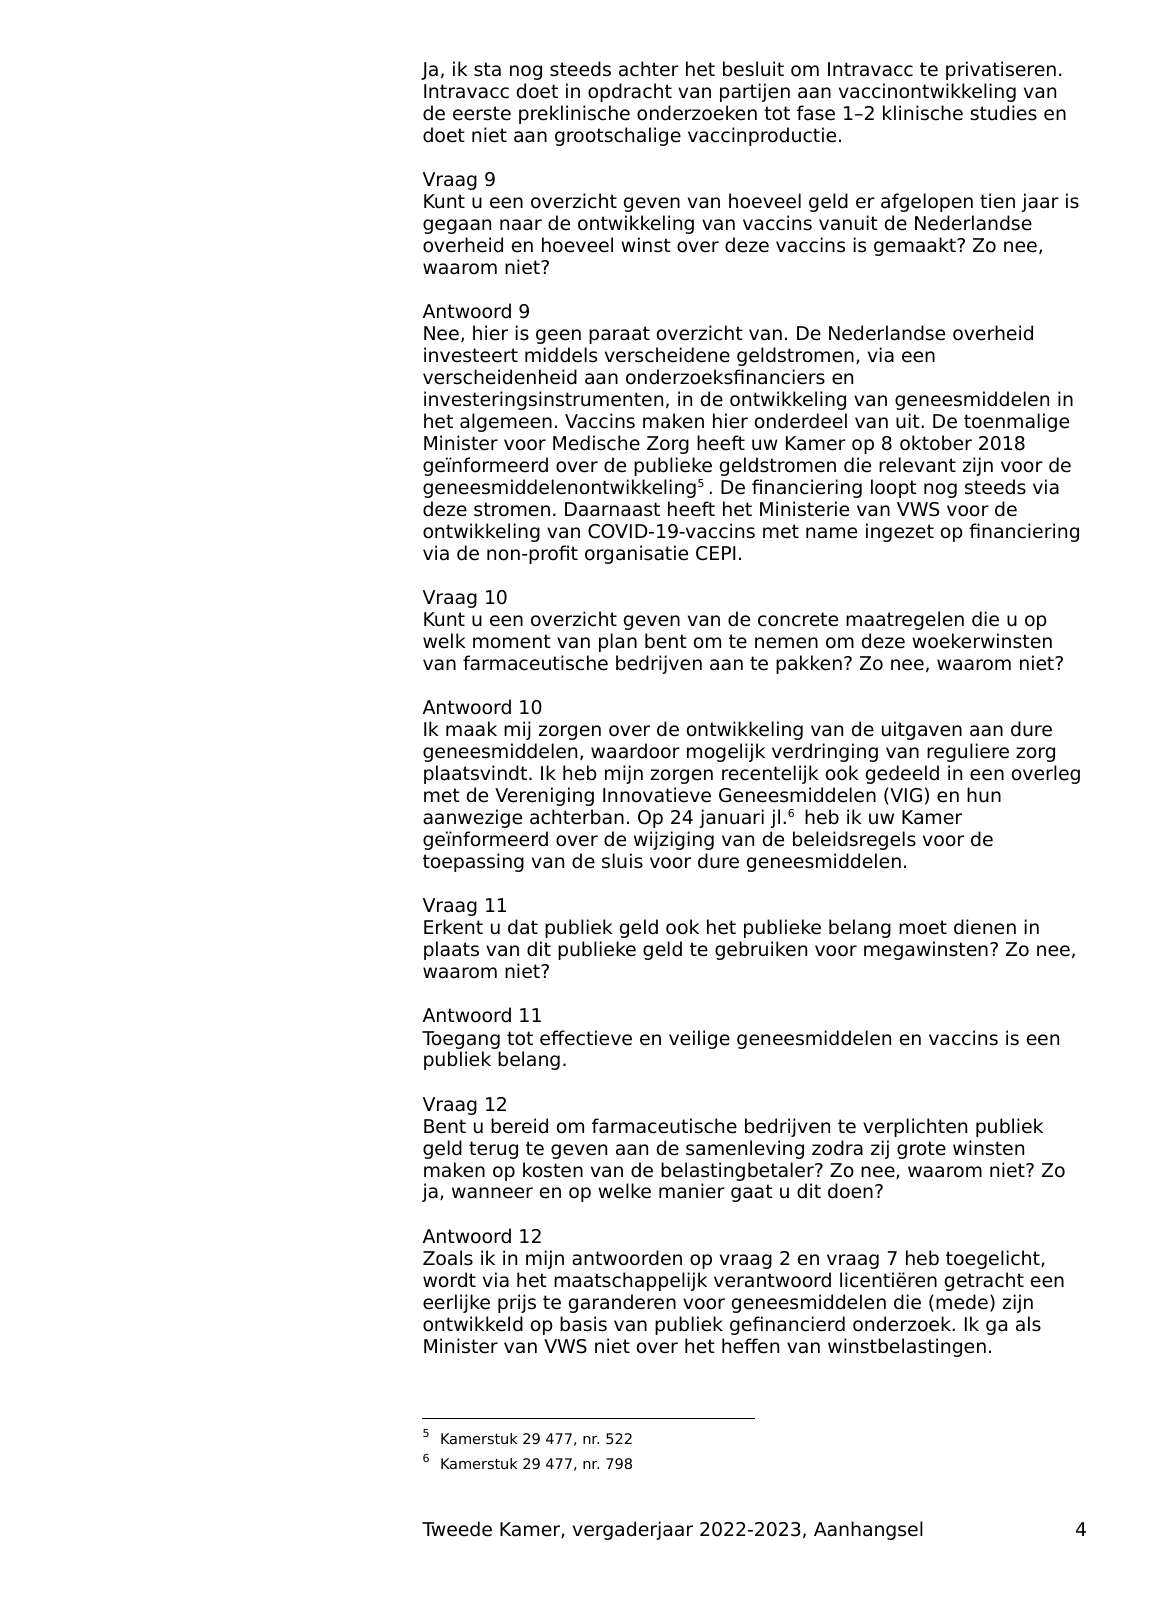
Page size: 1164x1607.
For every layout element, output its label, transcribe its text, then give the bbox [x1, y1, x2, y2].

text Antwoord 12 [422, 1226, 1087, 1248]
text Ja, ik sta nog steeds achter het besluit om Intravacc te privatiseren. Intravacc doet in opdracht van partijen aan vaccinontwikkeling van de eerste preklinische onderzoeken tot fase 1–2 klinische studies en doet niet aan grootschalige vaccinproductie. [422, 59, 1087, 147]
text Vraag 9 [422, 169, 1087, 191]
text Vraag 12 [422, 1093, 1087, 1116]
text Antwoord 10 [422, 697, 1087, 719]
text Ik maak mij zorgen over de ontwikkeling van de uitgaven aan dure geneesmiddelen, waardoor mogelijk verdringing van reguliere zorg plaatsvindt. Ik heb mijn zorgen recentelijk ook gedeeld in een overleg met de Vereniging Innovatieve Geneesmiddelen (VIG) en hun aanwezige achterban. Op 24 januari jl. heb ik uw Kamer geïnformeerd over de wijziging van de beleidsregels voor de toepassing van de sluis voor dure geneesmiddelen. [422, 719, 1087, 873]
text Kunt u een overzicht geven van hoeveel geld er afgelopen tien jaar is gegaan naar de ontwikkeling van vaccins vanuit de Nederlandse overheid en hoeveel winst over deze vaccins is gemaakt? Zo nee, waarom niet? [422, 191, 1087, 279]
text Erkent u dat publiek geld ook het publieke belang moet dienen in plaats van dit publieke geld te gebruiken voor megawinsten? Zo nee, waarom niet? [422, 917, 1087, 983]
text Kunt u een overzicht geven van de concrete maatregelen die u op welk moment van plan bent om te nemen om deze woekerwinsten van farmaceutische bedrijven aan te pakken? Zo nee, waarom niet? [422, 609, 1087, 675]
text Kamerstuk 29 477, nr. 798 [422, 1452, 1087, 1474]
text Toegang tot effectieve en veilige geneesmiddelen en vaccins is een publiek belang. [422, 1027, 1087, 1071]
text Antwoord 11 [422, 1005, 1087, 1027]
text Bent u bereid om farmaceutische bedrijven te verplichten publiek geld terug te geven aan de samenleving zodra zij grote winsten maken op kosten van de belastingbetaler? Zo nee, waarom niet? Zo ja, wanneer en op welke manier gaat u dit doen? [422, 1116, 1087, 1203]
text Nee, hier is geen paraat overzicht van. De Nederlandse overheid investeert middels verscheidene geldstromen, via een verscheidenheid aan onderzoeksfinanciers en investeringsinstrumenten, in de ontwikkeling van geneesmiddelen in het algemeen. Vaccins maken hier onderdeel van uit. De toenmalige Minister voor Medische Zorg heeft uw Kamer op 8 oktober 2018 geïnformeerd over de publieke geldstromen die relevant zijn voor de geneesmiddelenontwikkeling. De financiering loopt nog steeds via deze stromen. Daarnaast heeft het Ministerie van VWS voor de ontwikkeling van COVID-19-vaccins met name ingezet op financiering via de non-profit organisatie CEPI. [422, 323, 1087, 565]
text Zoals ik in mijn antwoorden op vraag 2 en vraag 7 heb toegelicht, wordt via het maatschappelijk verantwoord licentiëren getracht een eerlijke prijs te garanderen voor geneesmiddelen die (mede) zijn ontwikkeld op basis van publiek gefinancierd onderzoek. Ik ga als Minister van VWS niet over het heffen van winstbelastingen. [422, 1248, 1087, 1357]
text Vraag 10 [422, 587, 1087, 609]
text Antwoord 9 [422, 301, 1087, 323]
text Vraag 11 [422, 895, 1087, 917]
text Kamerstuk 29 477, nr. 522 [422, 1427, 1087, 1449]
